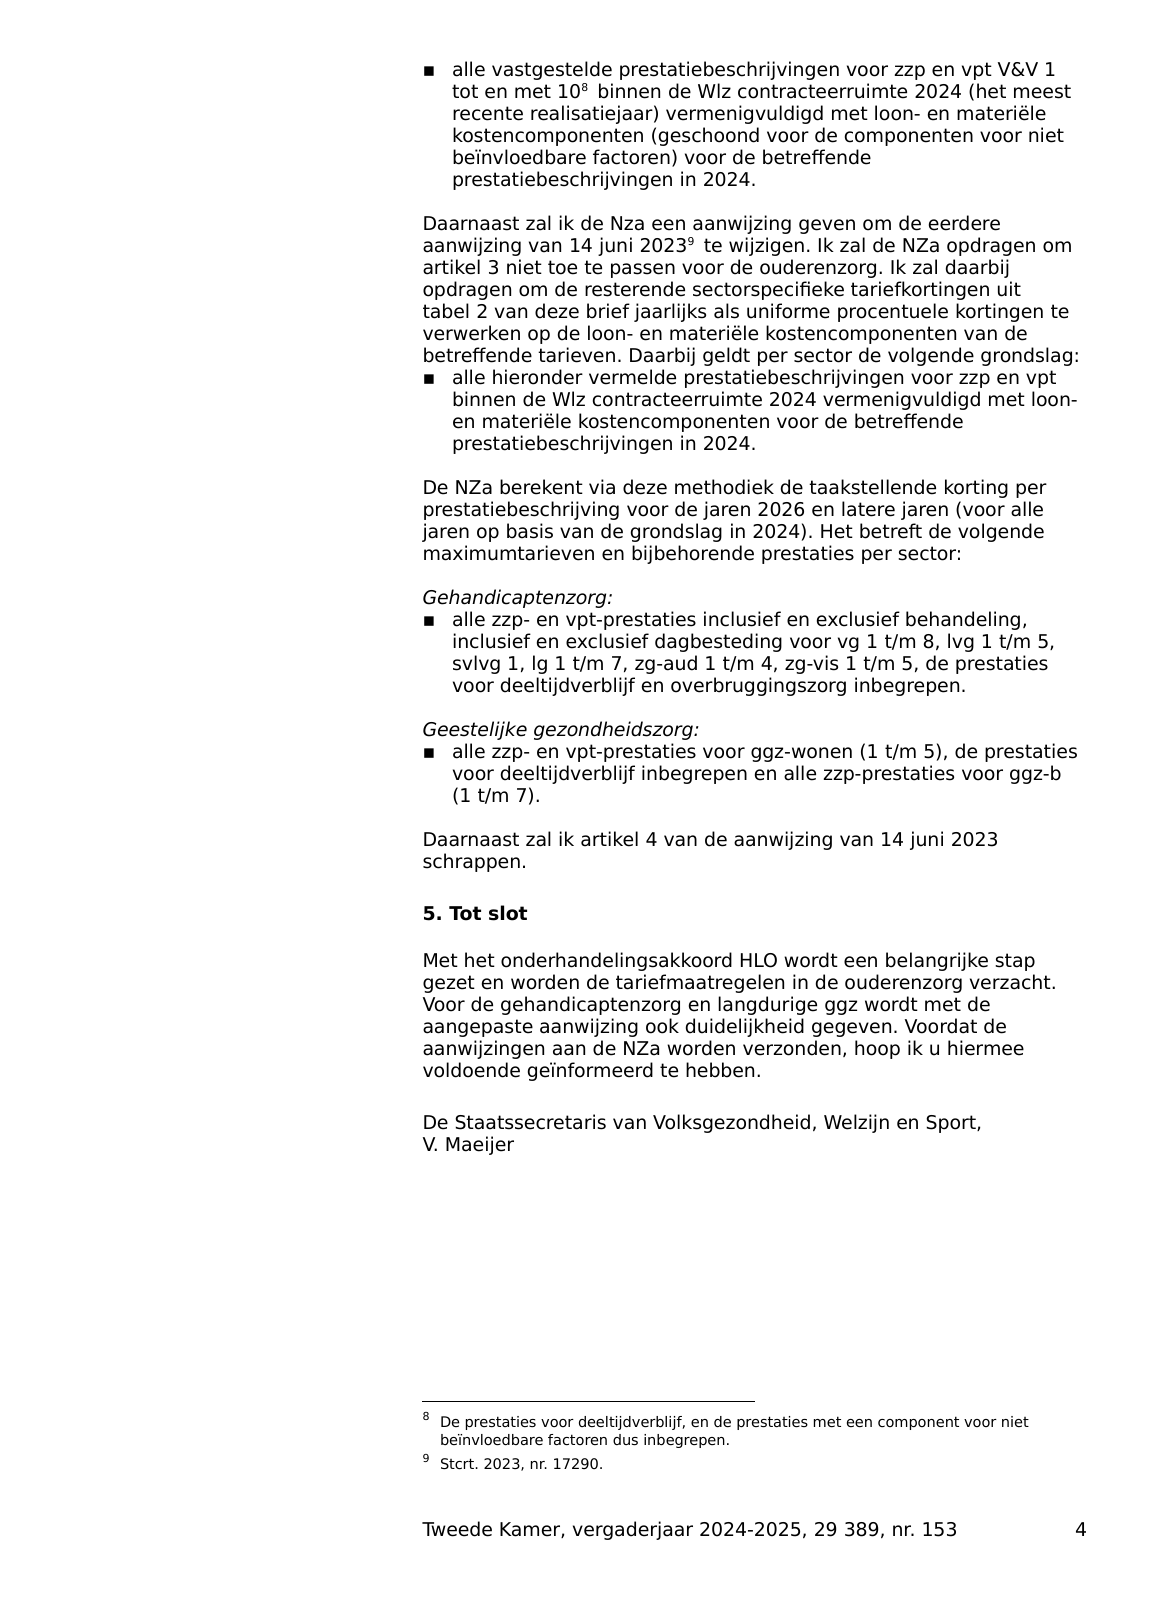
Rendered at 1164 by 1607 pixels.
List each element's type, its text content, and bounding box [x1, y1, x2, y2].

text ▪ alle hieronder vermelde prestatiebeschrijvingen voor zzp en vpt binnen de Wlz contracteerruimte 2024 vermenigvuldigd met loon- en materiële kostencomponenten voor de betreffende prestatiebeschrijvingen in 2024. [422, 367, 1087, 455]
text Daarnaast zal ik de Nza een aanwijzing geven om de eerdere aanwijzing van 14 juni 2023 te wijzigen. Ik zal de NZa opdragen om artikel 3 niet toe te passen voor de ouderenzorg. Ik zal daarbij opdragen om de resterende sectorspecifieke tariefkortingen uit tabel 2 van deze brief jaarlijks als uniforme procentuele kortingen te verwerken op de loon- en materiële kostencomponenten van de betreffende tarieven. Daarbij geldt per sector de volgende grondslag: [422, 213, 1087, 367]
subtitle 5. Tot slot [422, 903, 1087, 925]
text De NZa berekent via deze methodiek de taakstellende korting per prestatiebeschrijving voor de jaren 2026 en latere jaren (voor alle jaren op basis van de grondslag in 2024). Het betreft de volgende maximumtarieven en bijbehorende prestaties per sector: [422, 477, 1087, 565]
text De Staatssecretaris van Volksgezondheid, Welzijn en Sport, V. Maeijer [422, 1112, 1087, 1156]
text Met het onderhandelingsakkoord HLO wordt een belangrijke stap gezet en worden de tariefmaatregelen in de ouderenzorg verzacht. Voor de gehandicaptenzorg en langdurige ggz wordt met de aangepaste aanwijzing ook duidelijkheid gegeven. Voordat de aanwijzingen aan de NZa worden verzonden, hoop ik u hiermee voldoende geïnformeerd te hebben. [422, 950, 1087, 1082]
text Stcrt. 2023, nr. 17290. [422, 1452, 1087, 1474]
text De prestaties voor deeltijdverblijf, en de prestaties met een component voor niet beïnvloedbare factoren dus inbegrepen. [422, 1410, 1087, 1449]
text ▪ alle zzp- en vpt-prestaties inclusief en exclusief behandeling, inclusief en exclusief dagbesteding voor vg 1 t/m 8, lvg 1 t/m 5, svlvg 1, lg 1 t/m 7, zg-aud 1 t/m 4, zg-vis 1 t/m 5, de prestaties voor deeltijdverblijf en overbruggingszorg inbegrepen. [422, 609, 1087, 697]
text ▪ alle zzp- en vpt-prestaties voor ggz-wonen (1 t/m 5), de prestaties voor deeltijdverblijf inbegrepen en alle zzp-prestaties voor ggz-b (1 t/m 7). [422, 741, 1087, 807]
text Daarnaast zal ik artikel 4 van de aanwijzing van 14 juni 2023 schrappen. [422, 829, 1087, 873]
text Geestelijke gezondheidszorg: [422, 719, 1087, 741]
text ▪ alle vastgestelde prestatiebeschrijvingen voor zzp en vpt V&V 1 tot en met 10 binnen de Wlz contracteerruimte 2024 (het meest recente realisatiejaar) vermenigvuldigd met loon- en materiële kostencomponenten (geschoond voor de componenten voor niet beïnvloedbare factoren) voor de betreffende prestatiebeschrijvingen in 2024. [422, 59, 1087, 191]
text Gehandicaptenzorg: [422, 587, 1087, 609]
